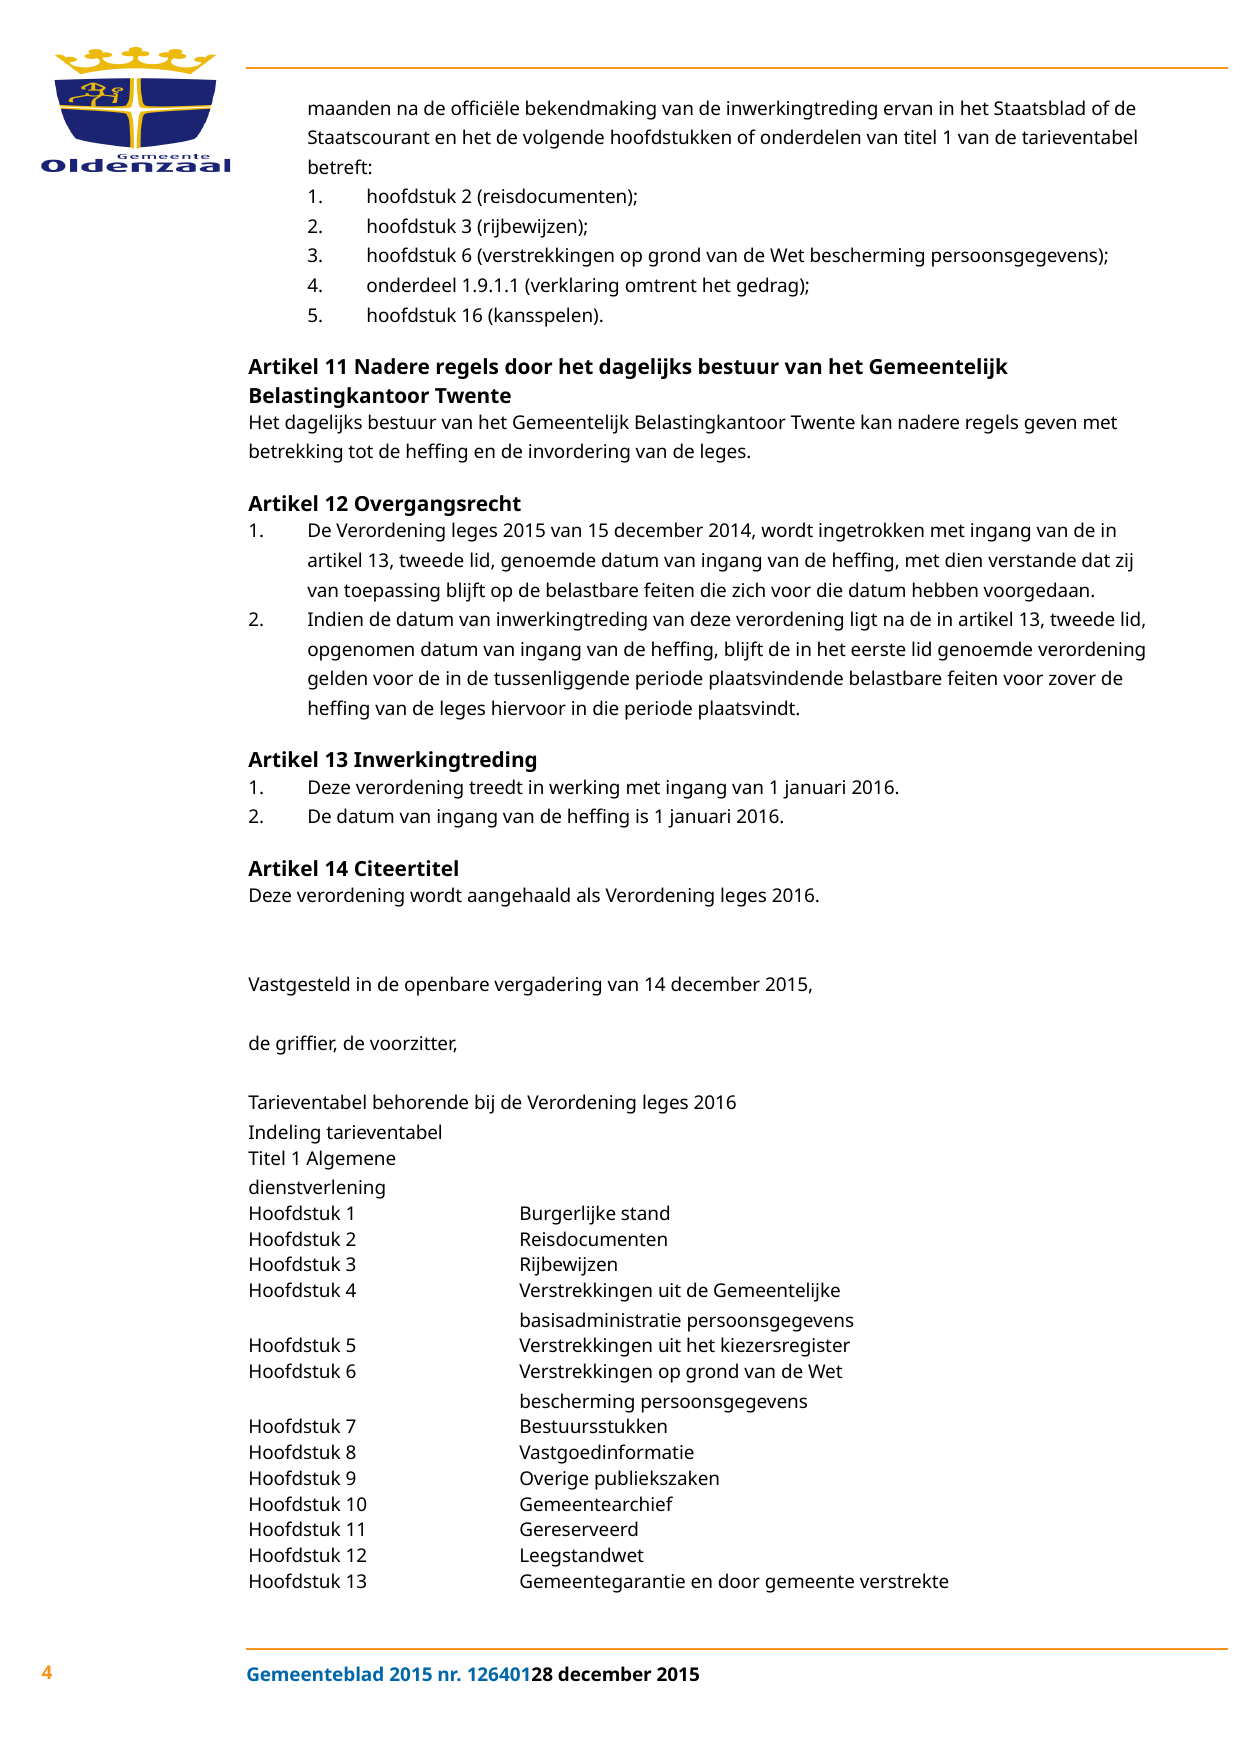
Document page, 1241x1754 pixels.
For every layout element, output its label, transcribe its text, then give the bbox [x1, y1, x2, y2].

table_cell Hoofdstuk 2 [248, 1226, 519, 1252]
table_cell Bestuursstukken [519, 1414, 963, 1439]
text Artikel 11 Nadere regels door het dagelijks bestuur van het Gemeentelijk Belastingkantoor Twente [248, 352, 1152, 409]
table_cell Hoofdstuk 12 [248, 1543, 519, 1568]
list hoofdstuk 3 (rijbewijzen); [307, 213, 1152, 239]
table_cell Hoofdstuk 3 [248, 1252, 519, 1277]
table_cell Overige publiekszaken [519, 1465, 963, 1491]
table_cell Hoofdstuk 6 [248, 1359, 519, 1414]
table_cell [963, 1200, 1152, 1226]
text Het dagelijks bestuur van het Gemeentelijk Belastingkantoor Twente kan nadere regels geven met betrekking tot de heffing en de invordering van de leges. [248, 409, 1152, 464]
table_cell [963, 1440, 1152, 1465]
table_header [519, 1119, 963, 1145]
table_cell [963, 1465, 1152, 1491]
table_cell [963, 1145, 1152, 1200]
list Deze verordening treedt in werking met ingang van 1 januari 2016. [248, 774, 1152, 800]
table_cell Gemeentearchief [519, 1491, 963, 1517]
table_cell Verstrekkingen op grond van de Wet bescherming persoonsgegevens [519, 1359, 963, 1414]
text Vastgesteld in de openbare vergadering van 14 december 2015, [248, 971, 1152, 997]
table_cell Rijbewijzen [519, 1252, 963, 1277]
text de griffier, de voorzitter, [248, 1030, 1152, 1056]
table_cell [963, 1333, 1152, 1358]
picture [41, 47, 231, 172]
table_cell Hoofdstuk 1 [248, 1200, 519, 1226]
text Tarieventabel behorende bij de Verordening leges 2016 [248, 1089, 1152, 1115]
list hoofdstuk 6 (verstrekkingen op grond van de Wet bescherming persoonsgegevens); [307, 243, 1152, 268]
table_cell [963, 1543, 1152, 1568]
text Deze verordening wordt aangehaald als Verordening leges 2016. [248, 882, 1152, 908]
table_cell [963, 1359, 1152, 1414]
table_cell [963, 1252, 1152, 1277]
list De datum van ingang van de heffing is 1 januari 2016. [248, 803, 1152, 829]
text Artikel 13 Inwerkingtreding [248, 746, 1152, 774]
table_cell Gereserveerd [519, 1517, 963, 1542]
text Artikel 14 Citeertitel [248, 854, 1152, 882]
table_cell Hoofdstuk 9 [248, 1465, 519, 1491]
table_cell Hoofdstuk 5 [248, 1333, 519, 1358]
table_cell Hoofdstuk 8 [248, 1440, 519, 1465]
table_cell Verstrekkingen uit de Gemeentelijke basisadministratie persoonsgegevens [519, 1278, 963, 1333]
list Indien de datum van inwerkingtreding van deze verordening ligt na de in artikel 13, tweede lid, opgenomen datum van ingang van de heffing, blijft de in het eerste lid genoemde verordening gelden voor de in de tussenliggende periode plaatsvindende belastbare feiten voor zover de heffing van de leges hiervoor in die periode plaatsvindt. [248, 606, 1152, 721]
table_cell Reisdocumenten [519, 1226, 963, 1252]
table_cell [963, 1568, 1152, 1594]
table_cell Hoofdstuk 13 [248, 1568, 519, 1594]
list De Verordening leges 2015 van 15 december 2014, wordt ingetrokken met ingang van de in artikel 13, tweede lid, genoemde datum van ingang van de heffing, met dien verstande dat zij van toepassing blijft op de belastbare feiten die zich voor die datum hebben voorgedaan. [248, 518, 1152, 602]
table_cell Leegstandwet [519, 1543, 963, 1568]
table_cell [963, 1491, 1152, 1517]
list hoofdstuk 16 (kansspelen). [307, 302, 1152, 328]
table_cell Gemeentegarantie en door gemeente verstrekte [519, 1568, 963, 1594]
table_cell [519, 1145, 963, 1200]
table_header Indeling tarieventabel [248, 1119, 519, 1145]
table_cell [963, 1278, 1152, 1333]
table_cell Hoofdstuk 10 [248, 1491, 519, 1517]
table_cell Titel 1 Algemene dienstverlening [248, 1145, 519, 1200]
table_cell [963, 1517, 1152, 1542]
table_cell Burgerlijke stand [519, 1200, 963, 1226]
table_cell Hoofdstuk 11 [248, 1517, 519, 1542]
table_cell Verstrekkingen uit het kiezersregister [519, 1333, 963, 1358]
list hoofdstuk 2 (reisdocumenten); [307, 183, 1152, 209]
text Artikel 12 Overgangsrecht [248, 489, 1152, 518]
table_cell [963, 1414, 1152, 1439]
list maanden na de officiële bekendmaking van de inwerkingtreding ervan in het Staatsblad of de Staatscourant en het de volgende hoofdstukken of onderdelen van titel 1 van de tarieventabel betreft: [248, 95, 1152, 180]
table_cell [963, 1226, 1152, 1252]
table_cell Hoofdstuk 4 [248, 1278, 519, 1333]
table_header [963, 1119, 1152, 1145]
list onderdeel 1.9.1.1 (verklaring omtrent het gedrag); [307, 272, 1152, 298]
table_cell Vastgoedinformatie [519, 1440, 963, 1465]
table_cell Hoofdstuk 7 [248, 1414, 519, 1439]
